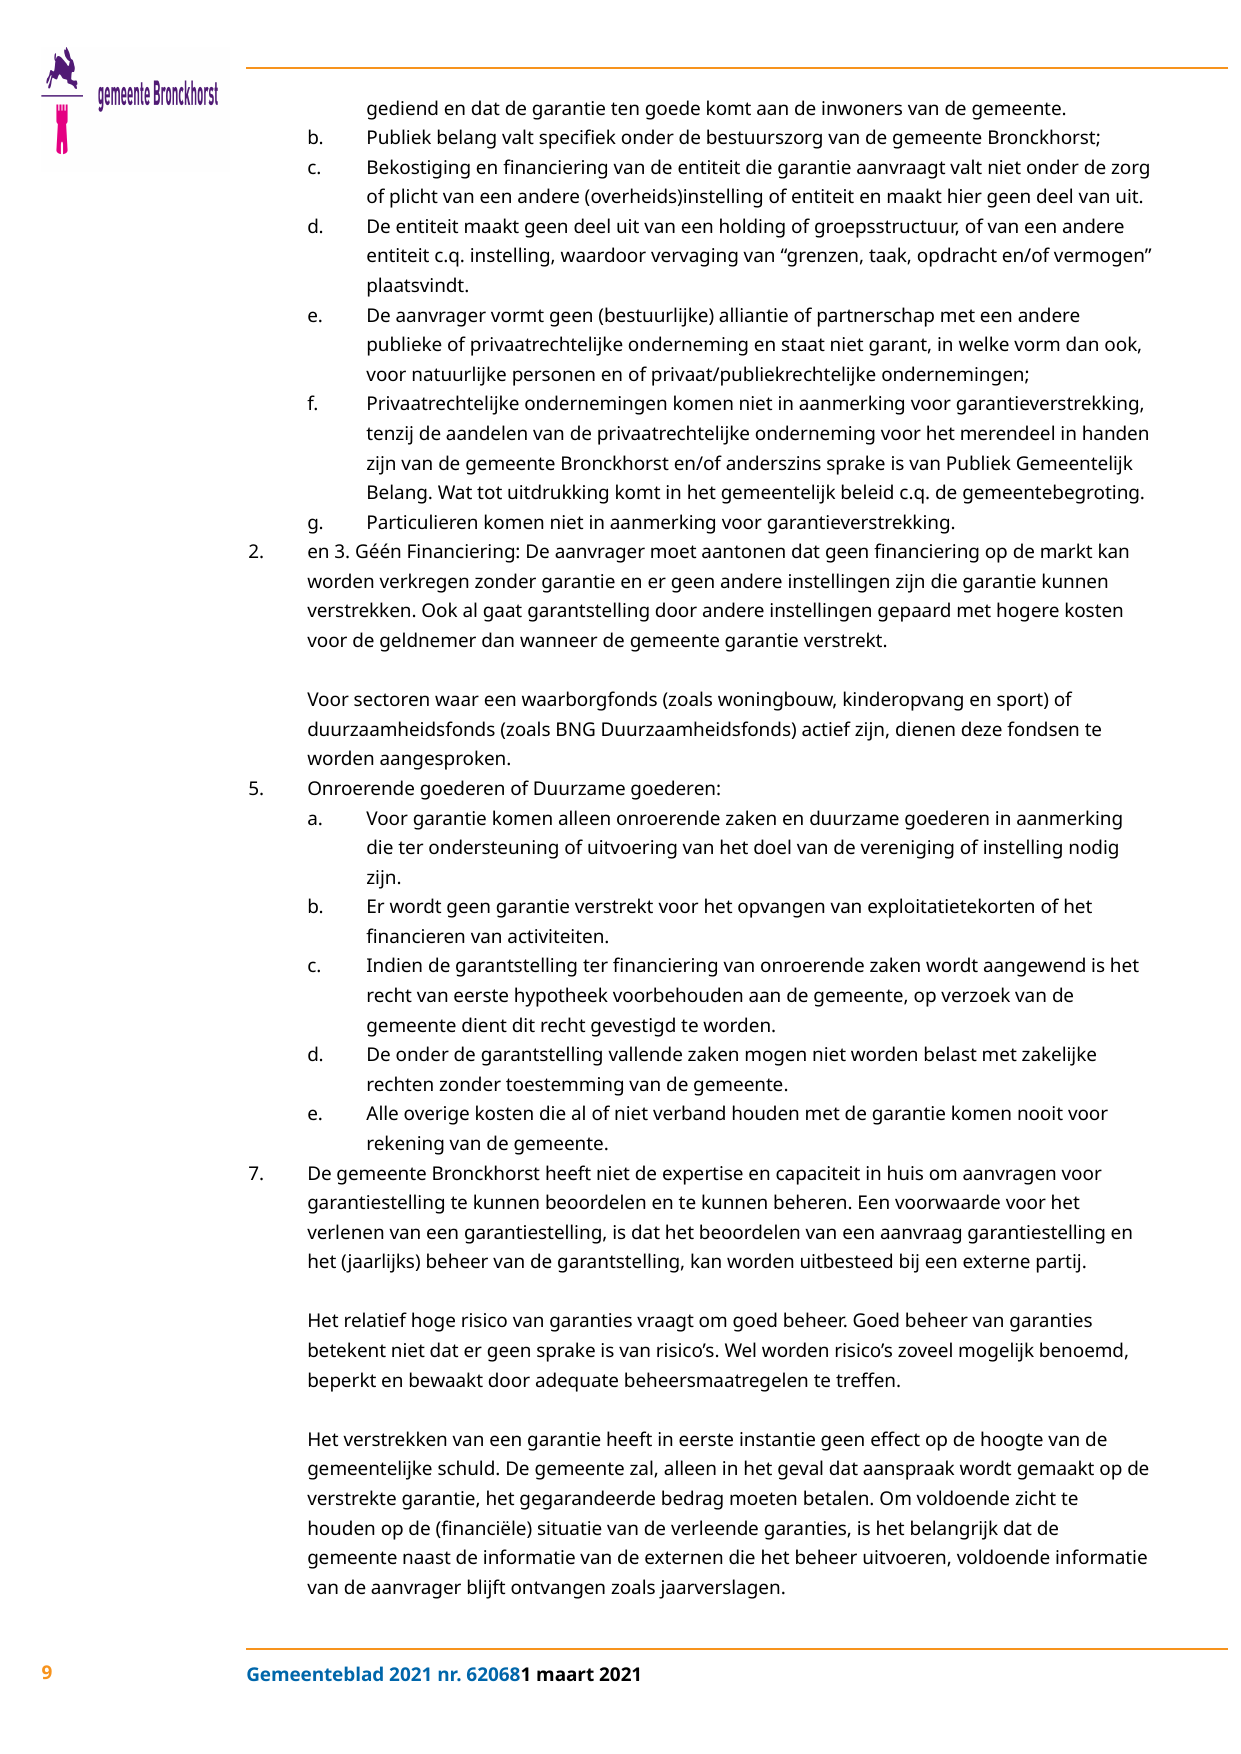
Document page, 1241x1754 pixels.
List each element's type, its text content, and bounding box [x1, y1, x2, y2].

list Er wordt geen garantie verstrekt voor het opvangen van exploitatietekorten of het financieren van activiteiten. [307, 893, 1152, 949]
list De aanvrager vormt geen (bestuurlijke) alliantie of partnerschap met een andere publieke of privaatrechtelijke onderneming en staat niet garant, in welke vorm dan ook, voor natuurlijke personen en of privaat/publiekrechtelijke ondernemingen; [307, 302, 1152, 387]
list Onroerende goederen of Duurzame goederen: [248, 775, 1152, 801]
list gediend en dat de garantie ten goede komt aan de inwoners van de gemeente. [307, 95, 1152, 121]
list Particulieren komen niet in aanmerking voor garantieverstrekking. [307, 509, 1152, 535]
list Privaatrechtelijke ondernemingen komen niet in aanmerking voor garantieverstrekking, tenzij de aandelen van de privaatrechtelijke onderneming voor het merendeel in handen zijn van de gemeente Bronckhorst en/of anderszins sprake is van Publiek Gemeentelijk Belang. Wat tot uitdrukking komt in het gemeentelijk beleid c.q. de gemeentebegroting. [307, 391, 1152, 505]
list De entiteit maakt geen deel uit van een holding of groepsstructuur, of van een andere entiteit c.q. instelling, waardoor vervaging van “grenzen, taak, opdracht en/of vermogen” plaatsvindt. [307, 213, 1152, 298]
list De onder de garantstelling vallende zaken mogen niet worden belast met zakelijke rechten zonder toestemming van de gemeente. [307, 1041, 1152, 1097]
picture [41, 47, 231, 172]
list Publiek belang valt specifiek onder de bestuurszorg van de gemeente Bronckhorst; [307, 124, 1152, 150]
list Alle overige kosten die al of niet verband houden met de garantie komen nooit voor rekening van de gemeente. [307, 1101, 1152, 1156]
list en 3. Géén Financiering: De aanvrager moet aantonen dat geen financiering op de markt kan worden verkregen zonder garantie en er geen andere instellingen zijn die garantie kunnen verstrekken. Ook al gaat garantstelling door andere instellingen gepaard met hogere kosten voor de geldnemer dan wanneer de gemeente garantie verstrekt. [248, 538, 1152, 653]
list Bekostiging en financiering van de entiteit die garantie aanvraagt valt niet onder de zorg of plicht van een andere (overheids)instelling of entiteit en maakt hier geen deel van uit. [307, 154, 1152, 209]
list Het relatief hoge risico van garanties vraagt om goed beheer. Goed beheer van garanties betekent niet dat er geen sprake is van risico’s. Wel worden risico’s zoveel mogelijk benoemd, beperkt en bewaakt door adequate beheersmaatregelen te treffen. [248, 1308, 1152, 1393]
list De gemeente Bronckhorst heeft niet de expertise en capaciteit in huis om aanvragen voor garantiestelling te kunnen beoordelen en te kunnen beheren. Een voorwaarde voor het verlenen van een garantiestelling, is dat het beoordelen van een aanvraag garantiestelling en het (jaarlijks) beheer van de garantstelling, kan worden uitbesteed bij een externe partij. [248, 1160, 1152, 1274]
list Indien de garantstelling ter financiering van onroerende zaken wordt aangewend is het recht van eerste hypotheek voorbehouden aan de gemeente, op verzoek van de gemeente dient dit recht gevestigd te worden. [307, 953, 1152, 1038]
list Voor sectoren waar een waarborgfonds (zoals woningbouw, kinderopvang en sport) of duurzaamheidsfonds (zoals BNG Duurzaamheidsfonds) actief zijn, dienen deze fondsen te worden aangesproken. [248, 686, 1152, 771]
list Voor garantie komen alleen onroerende zaken en duurzame goederen in aanmerking die ter ondersteuning of uitvoering van het doel van de vereniging of instelling nodig zijn. [307, 805, 1152, 890]
list Het verstrekken van een garantie heeft in eerste instantie geen effect op de hoogte van de gemeentelijke schuld. De gemeente zal, alleen in het geval dat aanspraak wordt gemaakt op de verstrekte garantie, het gegarandeerde bedrag moeten betalen. Om voldoende zicht te houden op de (financiële) situatie van de verleende garanties, is het belangrijk dat de gemeente naast de informatie van de externen die het beheer uitvoeren, voldoende informatie van de aanvrager blijft ontvangen zoals jaarverslagen. [248, 1426, 1152, 1600]
